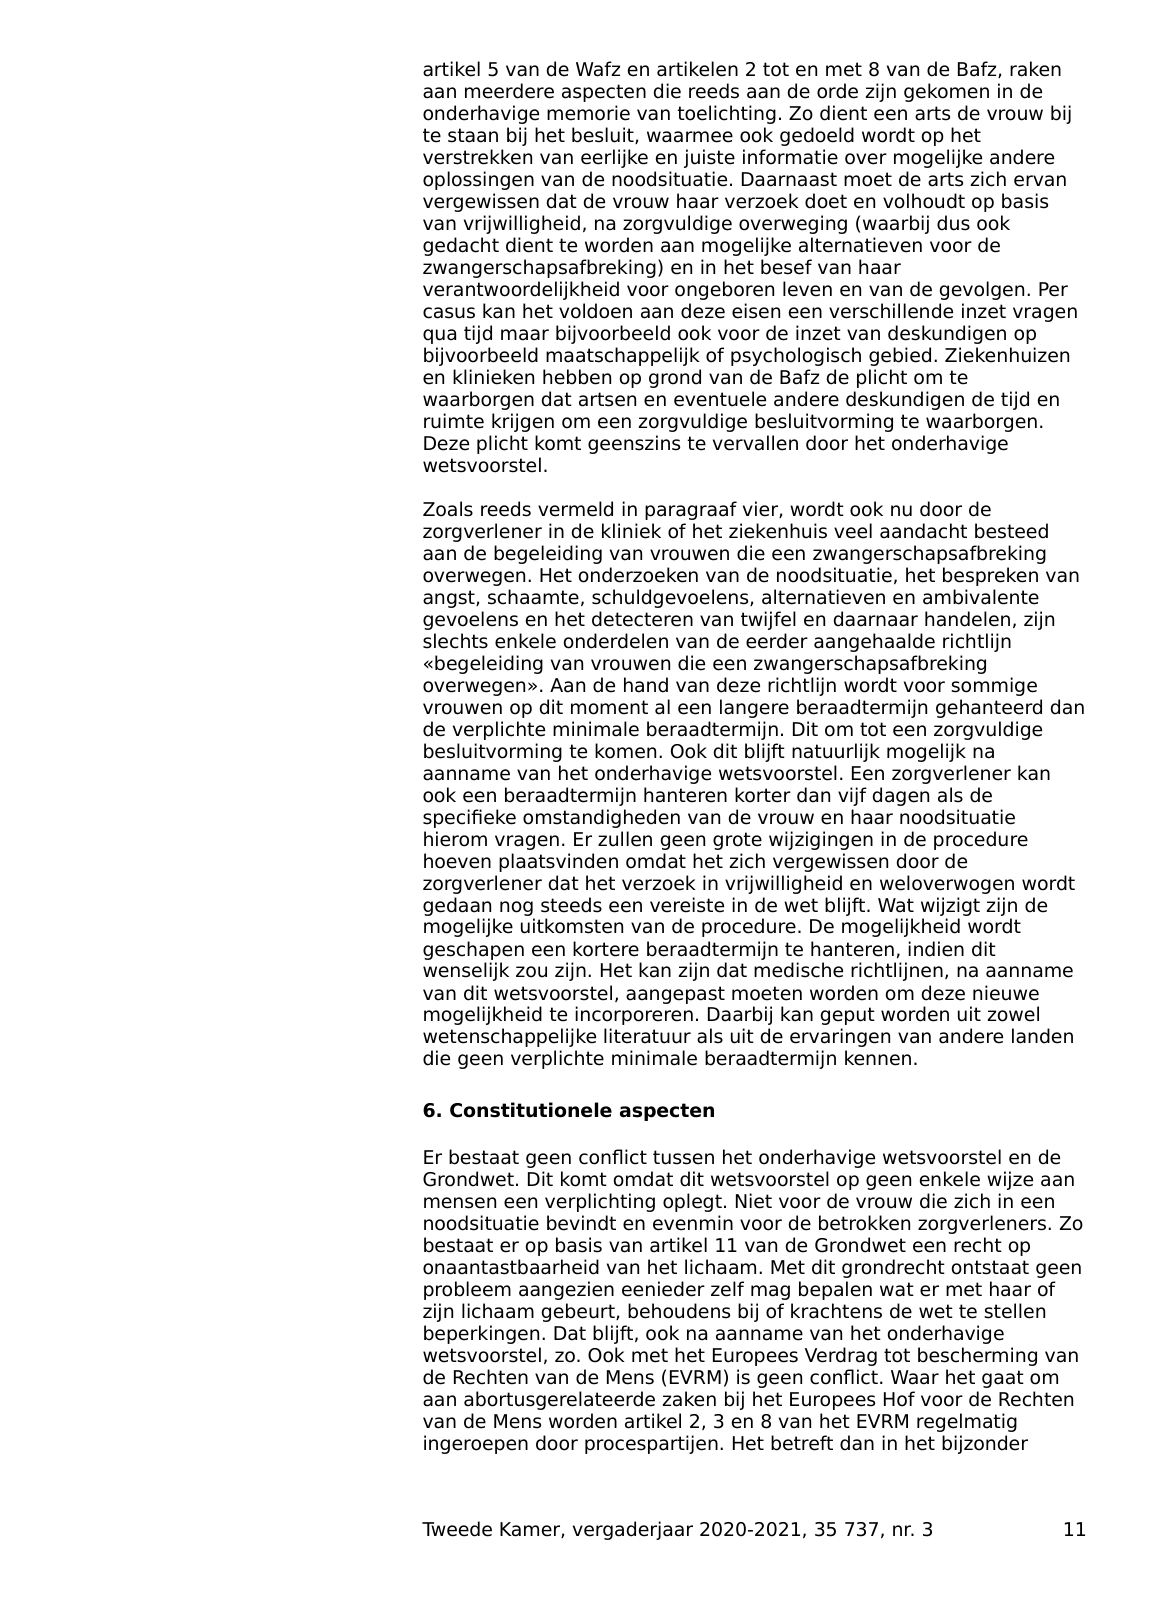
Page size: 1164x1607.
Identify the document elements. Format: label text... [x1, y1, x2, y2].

text Zoals reeds vermeld in paragraaf vier, wordt ook nu door de zorgverlener in de kliniek of het ziekenhuis veel aandacht besteed aan de begeleiding van vrouwen die een zwangerschapsafbreking overwegen. Het onderzoeken van de noodsituatie, het bespreken van angst, schaamte, schuldgevoelens, alternatieven en ambivalente gevoelens en het detecteren van twijfel en daarnaar handelen, zijn slechts enkele onderdelen van de eerder aangehaalde richtlijn «begeleiding van vrouwen die een zwangerschapsafbreking overwegen». Aan de hand van deze richtlijn wordt voor sommige vrouwen op dit moment al een langere beraadtermijn gehanteerd dan de verplichte minimale beraadtermijn. Dit om tot een zorgvuldige besluitvorming te komen. Ook dit blijft natuurlijk mogelijk na aanname van het onderhavige wetsvoorstel. Een zorgverlener kan ook een beraadtermijn hanteren korter dan vijf dagen als de specifieke omstandigheden van de vrouw en haar noodsituatie hierom vragen. Er zullen geen grote wijzigingen in de procedure hoeven plaatsvinden omdat het zich vergewissen door de zorgverlener dat het verzoek in vrijwilligheid en weloverwogen wordt gedaan nog steeds een vereiste in de wet blijft. Wat wijzigt zijn de mogelijke uitkomsten van de procedure. De mogelijkheid wordt geschapen een kortere beraadtermijn te hanteren, indien dit wenselijk zou zijn. Het kan zijn dat medische richtlijnen, na aanname van dit wetsvoorstel, aangepast moeten worden om deze nieuwe mogelijkheid te incorporeren. Daarbij kan geput worden uit zowel wetenschappelijke literatuur als uit de ervaringen van andere landen die geen verplichte minimale beraadtermijn kennen. [422, 499, 1087, 1070]
text artikel 5 van de Wafz en artikelen 2 tot en met 8 van de Bafz, raken aan meerdere aspecten die reeds aan de orde zijn gekomen in de onderhavige memorie van toelichting. Zo dient een arts de vrouw bij te staan bij het besluit, waarmee ook gedoeld wordt op het verstrekken van eerlijke en juiste informatie over mogelijke andere oplossingen van de noodsituatie. Daarnaast moet de arts zich ervan vergewissen dat de vrouw haar verzoek doet en volhoudt op basis van vrijwilligheid, na zorgvuldige overweging (waarbij dus ook gedacht dient te worden aan mogelijke alternatieven voor de zwangerschapsafbreking) en in het besef van haar verantwoordelijkheid voor ongeboren leven en van de gevolgen. Per casus kan het voldoen aan deze eisen een verschillende inzet vragen qua tijd maar bijvoorbeeld ook voor de inzet van deskundigen op bijvoorbeeld maatschappelijk of psychologisch gebied. Ziekenhuizen en klinieken hebben op grond van de Bafz de plicht om te waarborgen dat artsen en eventuele andere deskundigen de tijd en ruimte krijgen om een zorgvuldige besluitvorming te waarborgen. Deze plicht komt geenszins te vervallen door het onderhavige wetsvoorstel. [422, 59, 1087, 477]
text Er bestaat geen conflict tussen het onderhavige wetsvoorstel en de Grondwet. Dit komt omdat dit wetsvoorstel op geen enkele wijze aan mensen een verplichting oplegt. Niet voor de vrouw die zich in een noodsituatie bevindt en evenmin voor de betrokken zorgverleners. Zo bestaat er op basis van artikel 11 van de Grondwet een recht op onaantastbaarheid van het lichaam. Met dit grondrecht ontstaat geen probleem aangezien eenieder zelf mag bepalen wat er met haar of zijn lichaam gebeurt, behoudens bij of krachtens de wet te stellen beperkingen. Dat blijft, ook na aanname van het onderhavige wetsvoorstel, zo. Ook met het Europees Verdrag tot bescherming van de Rechten van de Mens (EVRM) is geen conflict. Waar het gaat om aan abortusgerelateerde zaken bij het Europees Hof voor de Rechten van de Mens worden artikel 2, 3 en 8 van het EVRM regelmatig ingeroepen door procespartijen. Het betreft dan in het bijzonder [422, 1147, 1087, 1455]
subtitle 6. Constitutionele aspecten [422, 1100, 1087, 1122]
